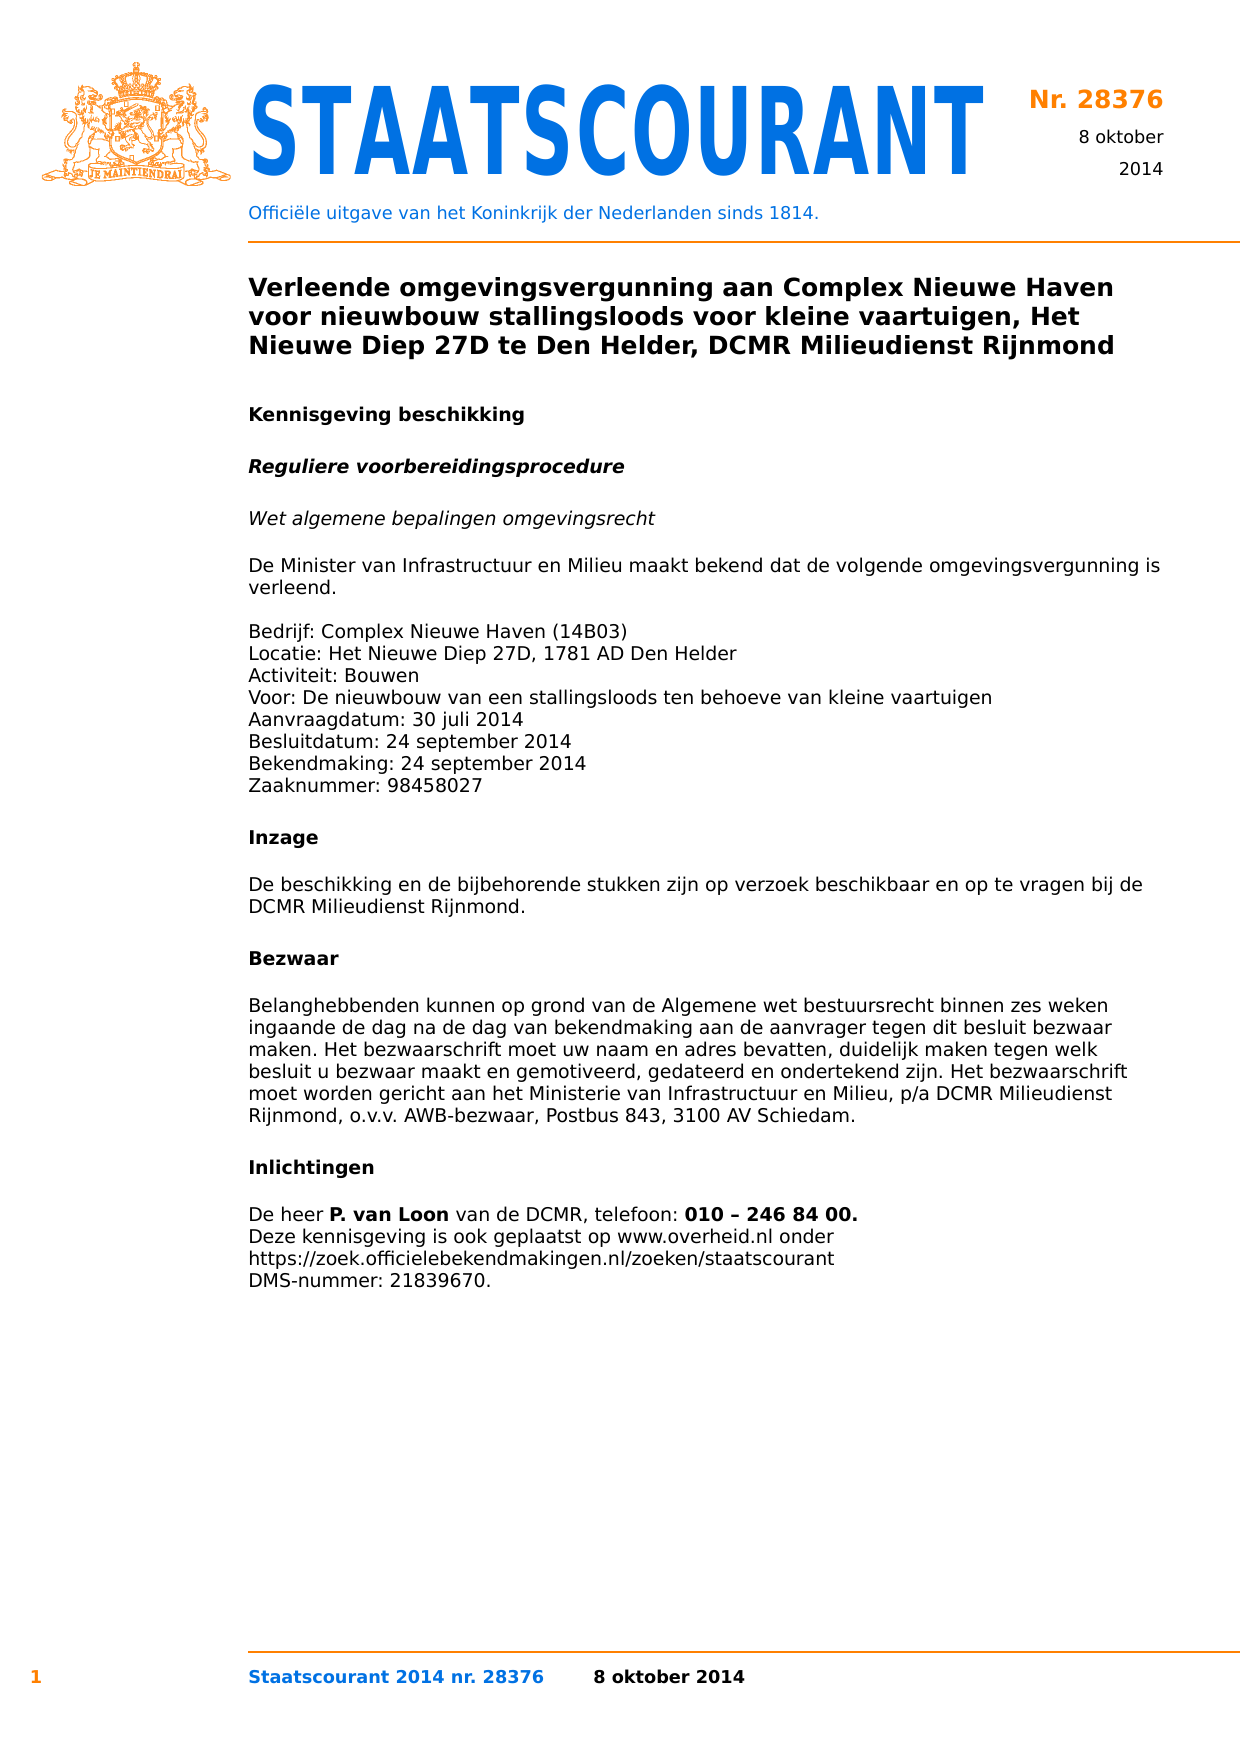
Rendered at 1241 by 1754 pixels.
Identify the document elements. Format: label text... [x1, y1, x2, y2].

subtitle Kennisgeving beschikking [248, 404, 1163, 426]
table_cell 8 oktober [998, 121, 1240, 153]
text De heer P. van Loon van de DCMR, telefoon: 010 – 246 84 00. [248, 1204, 1163, 1226]
subtitle Wet algemene bepalingen omgevingsrecht [248, 508, 1163, 530]
table_header STAATSCOURANT [248, 62, 998, 203]
table_cell Officiële uitgave van het Koninkrijk der Nederlanden sinds 1814. [248, 203, 1240, 241]
subtitle Bezwaar [248, 948, 1163, 970]
table_header Nr. 28376 [998, 62, 1240, 121]
text Belanghebbenden kunnen op grond van de Algemene wet bestuursrecht binnen zes weken ingaande de dag na de dag van bekendmaking aan de aanvrager tegen dit besluit bezwaar maken. Het bezwaarschrift moet uw naam en adres bevatten, duidelijk maken tegen welk besluit u bezwaar maakt en gemotiveerd, gedateerd en ondertekend zijn. Het bezwaarschrift moet worden gericht aan het Ministerie van Infrastructuur en Milieu, p/a DCMR Milieudienst Rijnmond, o.v.v. AWB-bezwaar, Postbus 843, 3100 AV Schiedam. [248, 995, 1163, 1127]
picture [41, 62, 231, 186]
text Bekendmaking: 24 september 2014 [248, 753, 1163, 775]
subtitle Inlichtingen [248, 1157, 1163, 1179]
table_cell 2014 [998, 153, 1240, 203]
text Bedrijf: Complex Nieuwe Haven (14B03) [248, 621, 1163, 643]
text Voor: De nieuwbouw van een stallingsloods ten behoeve van kleine vaartuigen [248, 687, 1163, 709]
subtitle Inzage [248, 827, 1163, 849]
text Zaaknummer: 98458027 [248, 775, 1163, 797]
text Activiteit: Bouwen [248, 665, 1163, 687]
subtitle Reguliere voorbereidingsprocedure [248, 456, 1163, 478]
text Locatie: Het Nieuwe Diep 27D, 1781 AD Den Helder [248, 643, 1163, 665]
table_header [25, 62, 248, 241]
text Besluitdatum: 24 september 2014 [248, 731, 1163, 753]
text Deze kennisgeving is ook geplaatst op www.overheid.nl onder https://zoek.officielebekendmakingen.nl/zoeken/staatscourant [248, 1226, 1163, 1269]
subtitle Verleende omgevingsvergunning aan Complex Nieuwe Haven voor nieuwbouw stallingsloods voor kleine vaartuigen, Het Nieuwe Diep 27D te Den Helder, DCMR Milieudienst Rijnmond [248, 273, 1163, 361]
text DMS-nummer: 21839670. [248, 1269, 1163, 1292]
text De Minister van Infrastructuur en Milieu maakt bekend dat de volgende omgevingsvergunning is verleend. [248, 555, 1163, 599]
text Aanvraagdatum: 30 juli 2014 [248, 709, 1163, 731]
text De beschikking en de bijbehorende stukken zijn op verzoek beschikbaar en op te vragen bij de DCMR Milieudienst Rijnmond. [248, 874, 1163, 918]
